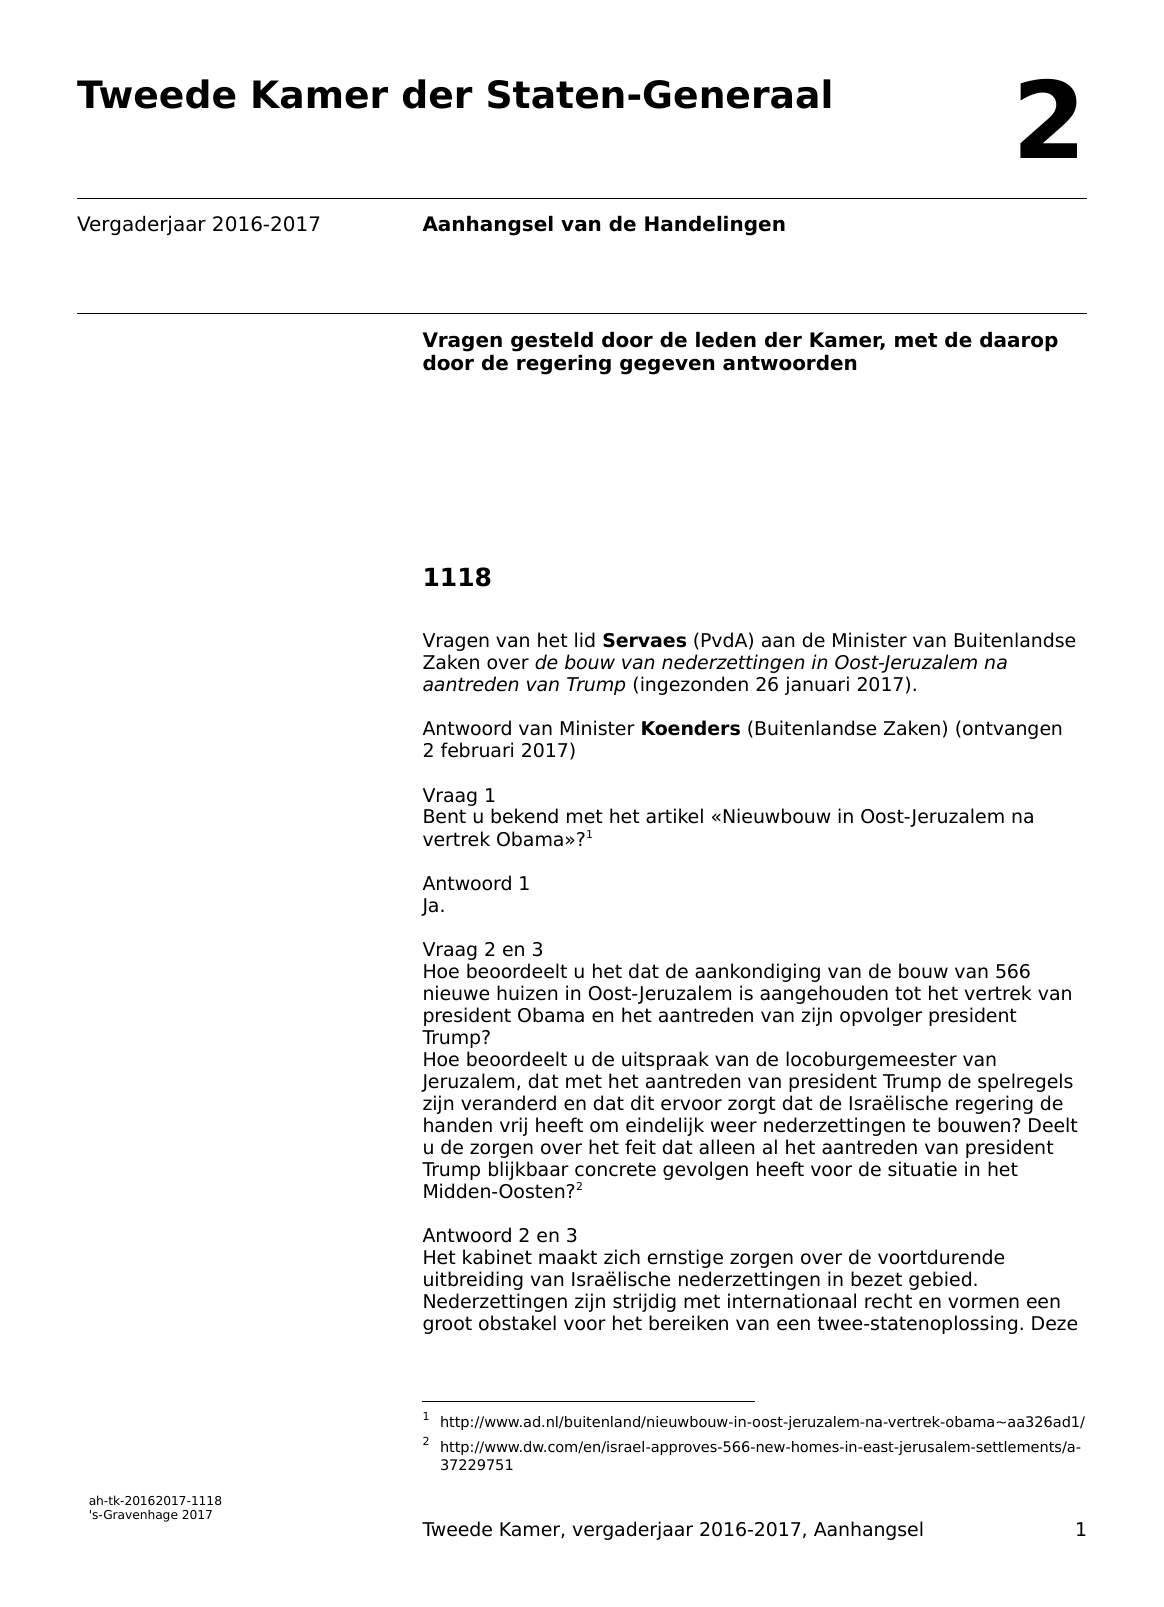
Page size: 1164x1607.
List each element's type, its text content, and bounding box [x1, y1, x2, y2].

text Bent u bekend met het artikel «Nieuwbouw in Oost-Jeruzalem na vertrek Obama»? [422, 806, 1087, 850]
text ah-tk-20162017-1118 [88, 1494, 323, 1508]
text Antwoord 2 en 3 [422, 1225, 1087, 1247]
text Het kabinet maakt zich ernstige zorgen over de voortdurende uitbreiding van Israëlische nederzettingen in bezet gebied. Nederzettingen zijn strijdig met internationaal recht en vormen een groot obstakel voor het bereiken van een twee-statenoplossing. Deze [422, 1247, 1087, 1334]
table_cell Aanhangsel van de Handelingen [422, 199, 1087, 313]
text Vraag 2 en 3 [422, 939, 1087, 961]
table_cell Vergaderjaar 2016-2017 [77, 199, 422, 313]
text 1118 [422, 563, 1087, 592]
text 's-Gravenhage 2017 [88, 1508, 323, 1522]
text Antwoord van Minister Koenders (Buitenlandse Zaken) (ontvangen 2 februari 2017) [422, 718, 1087, 762]
table_cell Vragen gesteld door de leden der Kamer, met de daarop door de regering gegeven antwoorden [422, 314, 1087, 375]
text http://www.dw.com/en/israel-approves-566-new-homes-in-east-jerusalem-settlements/a-37229751 [422, 1435, 1087, 1474]
text Vraag 1 [422, 784, 1087, 806]
text Hoe beoordeelt u het dat de aankondiging van de bouw van 566 nieuwe huizen in Oost-Jeruzalem is aangehouden tot het vertrek van president Obama en het aantreden van zijn opvolger president Trump? [422, 961, 1087, 1049]
table_header 2 [886, 59, 1087, 198]
table_cell [77, 314, 422, 375]
text http://www.ad.nl/buitenland/nieuwbouw-in-oost-jeruzalem-na-vertrek-obama~aa326ad1/ [422, 1410, 1087, 1432]
text Antwoord 1 [422, 873, 1087, 894]
text Hoe beoordeelt u de uitspraak van de locoburgemeester van Jeruzalem, dat met het aantreden van president Trump de spelregels zijn veranderd en dat dit ervoor zorgt dat de Israëlische regering de handen vrij heeft om eindelijk weer nederzettingen te bouwen? Deelt u de zorgen over het feit dat alleen al het aantreden van president Trump blijkbaar concrete gevolgen heeft voor de situatie in het Midden-Oosten? [422, 1049, 1087, 1202]
text Vragen van het lid Servaes (PvdA) aan de Minister van Buitenlandse Zaken over de bouw van nederzettingen in Oost-Jeruzalem na aantreden van Trump (ingezonden 26 januari 2017). [422, 630, 1087, 696]
text Ja. [422, 894, 1087, 917]
table_header Tweede Kamer der Staten-Generaal [77, 59, 886, 198]
